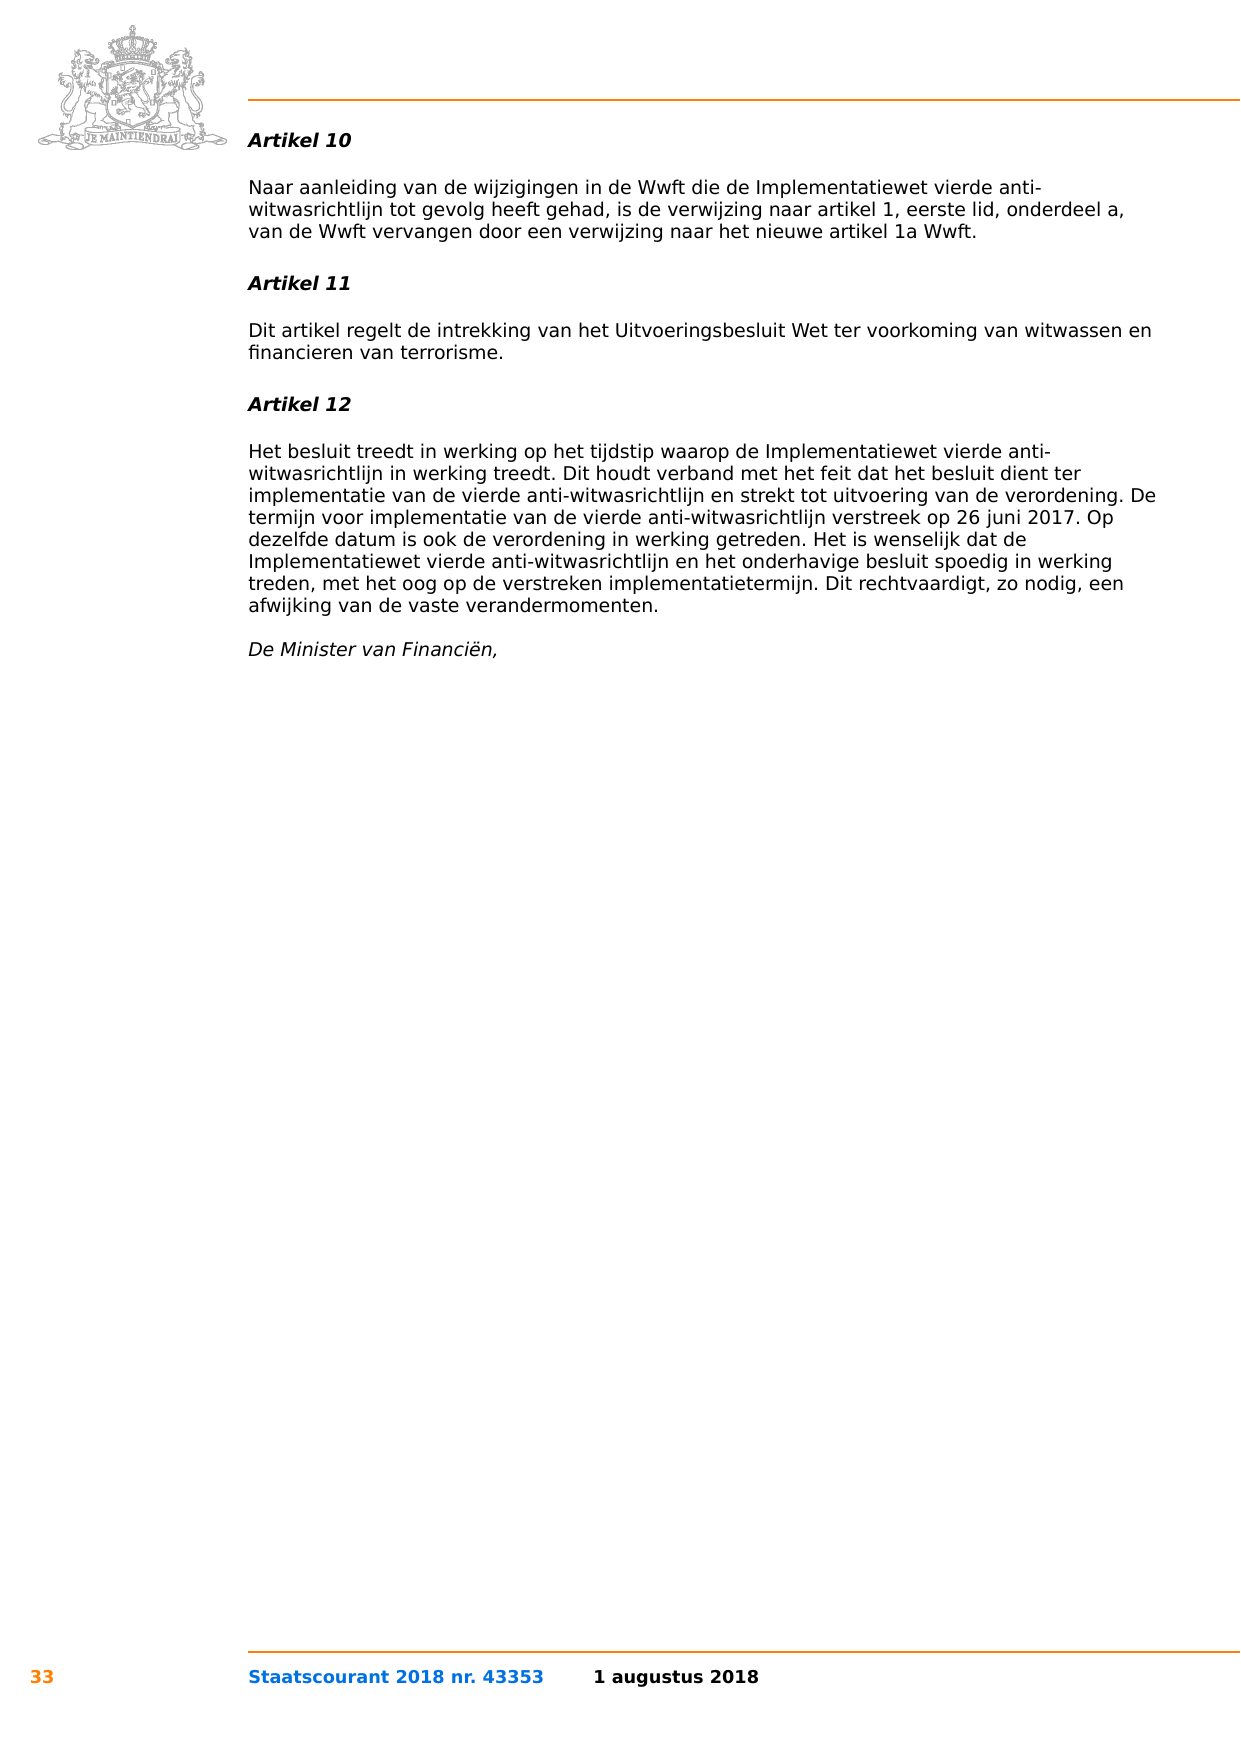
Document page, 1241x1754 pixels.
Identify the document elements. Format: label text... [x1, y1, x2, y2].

text De Minister van Financiën, [248, 638, 1163, 660]
text Het besluit treedt in werking op het tijdstip waarop de Implementatiewet vierde anti-witwasrichtlijn in werking treedt. Dit houdt verband met het feit dat het besluit dient ter implementatie van de vierde anti-witwasrichtlijn en strekt tot uitvoering van de verordening. De termijn voor implementatie van de vierde anti-witwasrichtlijn verstreek op 26 juni 2017. Op dezelfde datum is ook de verordening in werking getreden. Het is wenselijk dat de Implementatiewet vierde anti-witwasrichtlijn en het onderhavige besluit spoedig in werking treden, met het oog op de verstreken implementatietermijn. Dit rechtvaardigt, zo nodig, een afwijking van de vaste verandermomenten. [248, 441, 1163, 617]
text Naar aanleiding van de wijzigingen in de Wwft die de Implementatiewet vierde anti-witwasrichtlijn tot gevolg heeft gehad, is de verwijzing naar artikel 1, eerste lid, onderdeel a, van de Wwft vervangen door een verwijzing naar het nieuwe artikel 1a Wwft. [248, 177, 1163, 243]
subtitle Artikel 12 [248, 394, 1163, 416]
text Dit artikel regelt de intrekking van het Uitvoeringsbesluit Wet ter voorkoming van witwassen en financieren van terrorisme. [248, 320, 1163, 364]
picture [38, 25, 227, 150]
subtitle Artikel 10 [248, 130, 1163, 152]
subtitle Artikel 11 [248, 273, 1163, 295]
